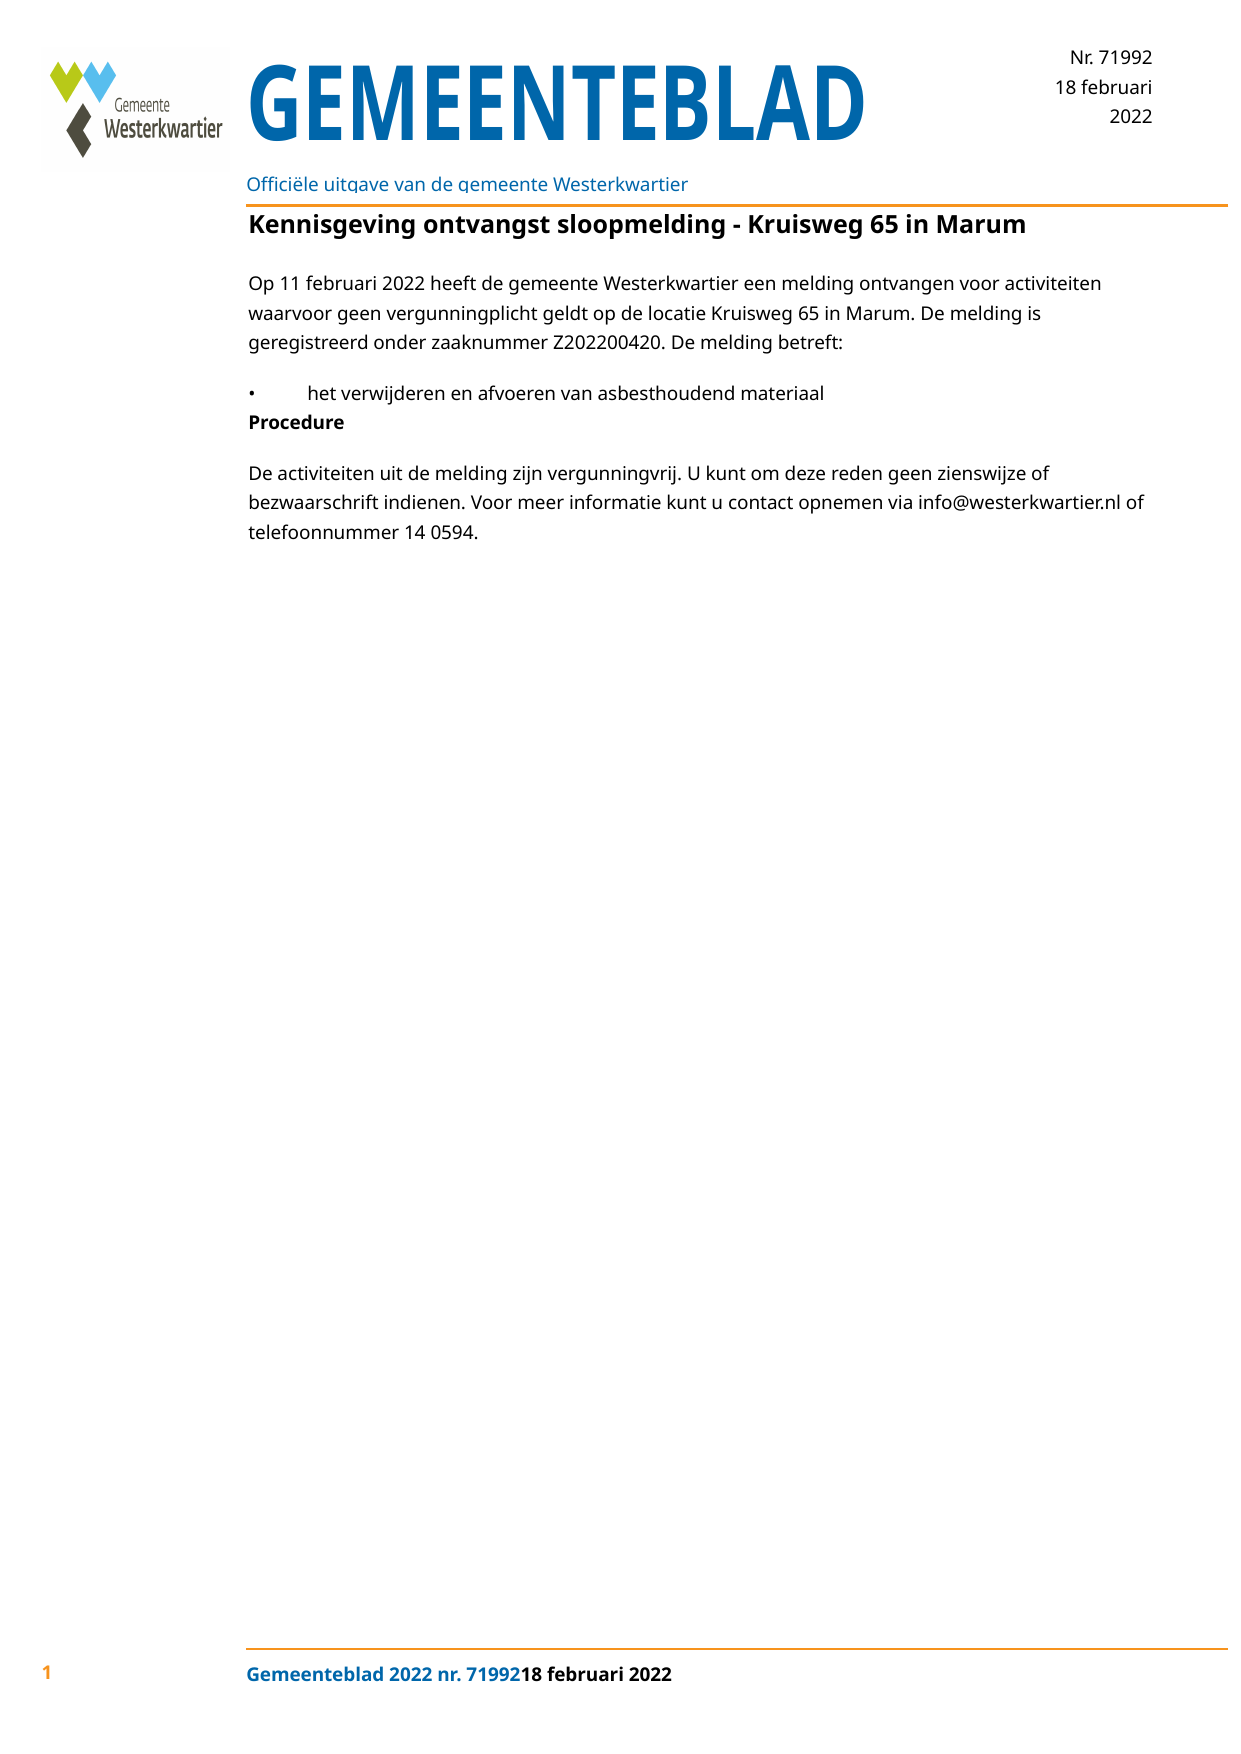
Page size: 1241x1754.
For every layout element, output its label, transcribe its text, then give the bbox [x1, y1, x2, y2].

text Op 11 februari 2022 heeft de gemeente Westerkwartier een melding ontvangen voor activiteiten waarvoor geen vergunningplicht geldt op de locatie Kruisweg 65 in Marum. De melding is geregistreerd onder zaaknummer Z202200420. De melding betreft: [248, 270, 1152, 355]
list het verwijderen en afvoeren van asbesthoudend materiaal [248, 380, 1152, 406]
text De activiteiten uit de melding zijn vergunningvrij. U kunt om deze reden geen zienswijze of bezwaarschrift indienen. Voor meer informatie kunt u contact opnemen via info@westerkwartier.nl of telefoonnummer 14 0594. [248, 460, 1152, 545]
picture [41, 47, 231, 172]
text Kennisgeving ontvangst sloopmelding - Kruisweg 65 in Marum [248, 207, 1152, 241]
text Procedure [248, 409, 1152, 435]
